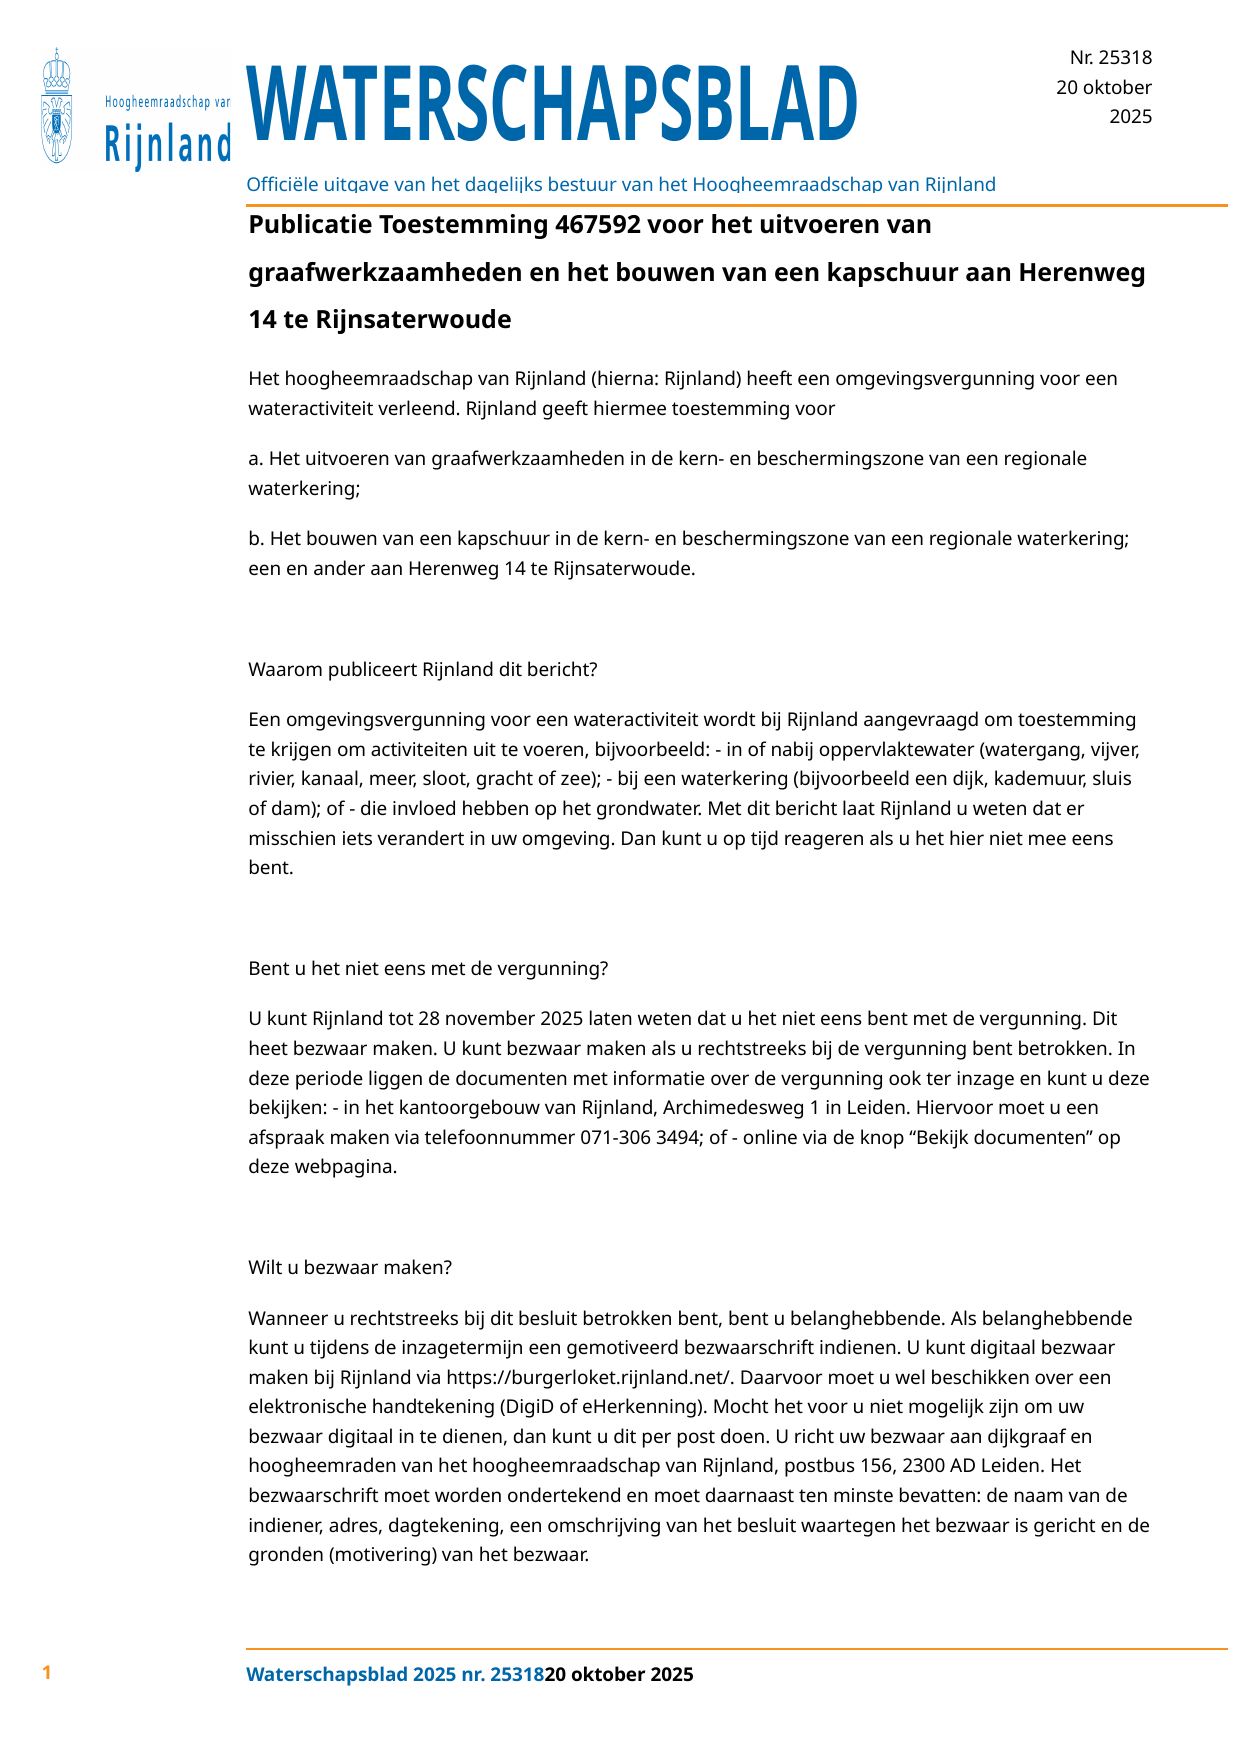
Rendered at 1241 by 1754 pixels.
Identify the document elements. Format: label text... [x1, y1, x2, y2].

picture [41, 47, 231, 172]
text U kunt Rijnland tot 28 november 2025 laten weten dat u het niet eens bent met de vergunning. Dit heet bezwaar maken. U kunt bezwaar maken als u rechtstreeks bij de vergunning bent betrokken. In deze periode liggen de documenten met informatie over de vergunning ook ter inzage en kunt u deze bekijken: - in het kantoorgebouw van Rijnland, Archimedesweg 1 in Leiden. Hiervoor moet u een afspraak maken via telefoonnummer 071-306 3494; of - online via de knop “Bekijk documenten” op deze webpagina. [248, 1006, 1152, 1179]
text Wilt u bezwaar maken? [248, 1254, 1152, 1280]
text b. Het bouwen van een kapschuur in de kern- en beschermingszone van een regionale waterkering; een en ander aan Herenweg 14 te Rijnsaterwoude. [248, 526, 1152, 581]
text Bent u het niet eens met de vergunning? [248, 955, 1152, 981]
text a. Het uitvoeren van graafwerkzaamheden in de kern- en beschermingszone van een regionale waterkering; [248, 446, 1152, 501]
text Publicatie Toestemming 467592 voor het uitvoeren van graafwerkzaamheden en het bouwen van een kapschuur aan Herenweg 14 te Rijnsaterwoude [248, 207, 1152, 336]
text Wanneer u rechtstreeks bij dit besluit betrokken bent, bent u belanghebbende. Als belanghebbende kunt u tijdens de inzagetermijn een gemotiveerd bezwaarschrift indienen. U kunt digitaal bezwaar maken bij Rijnland via https://burgerloket.rijnland.net/. Daarvoor moet u wel beschikken over een elektronische handtekening (DigiD of eHerkenning). Mocht het voor u niet mogelijk zijn om uw bezwaar digitaal in te dienen, dan kunt u dit per post doen. U richt uw bezwaar aan dijkgraaf en hoogheemraden van het hoogheemraadschap van Rijnland, postbus 156, 2300 AD Leiden. Het bezwaarschrift moet worden ondertekend en moet daarnaast ten minste bevatten: de naam van de indiener, adres, dagtekening, een omschrijving van het besluit waartegen het bezwaar is gericht en de gronden (motivering) van het bezwaar. [248, 1305, 1152, 1567]
text Waarom publiceert Rijnland dit bericht? [248, 656, 1152, 682]
text Een omgevingsvergunning voor een wateractiviteit wordt bij Rijnland aangevraagd om toestemming te krijgen om activiteiten uit te voeren, bijvoorbeeld: - in of nabij oppervlaktewater (watergang, vijver, rivier, kanaal, meer, sloot, gracht of zee); - bij een waterkering (bijvoorbeeld een dijk, kademuur, sluis of dam); of - die invloed hebben op het grondwater. Met dit bericht laat Rijnland u weten dat er misschien iets verandert in uw omgeving. Dan kunt u op tijd reageren als u het hier niet mee eens bent. [248, 706, 1152, 880]
text Het hoogheemraadschap van Rijnland (hierna: Rijnland) heeft een omgevingsvergunning voor een wateractiviteit verleend. Rijnland geeft hiermee toestemming voor [248, 366, 1152, 421]
